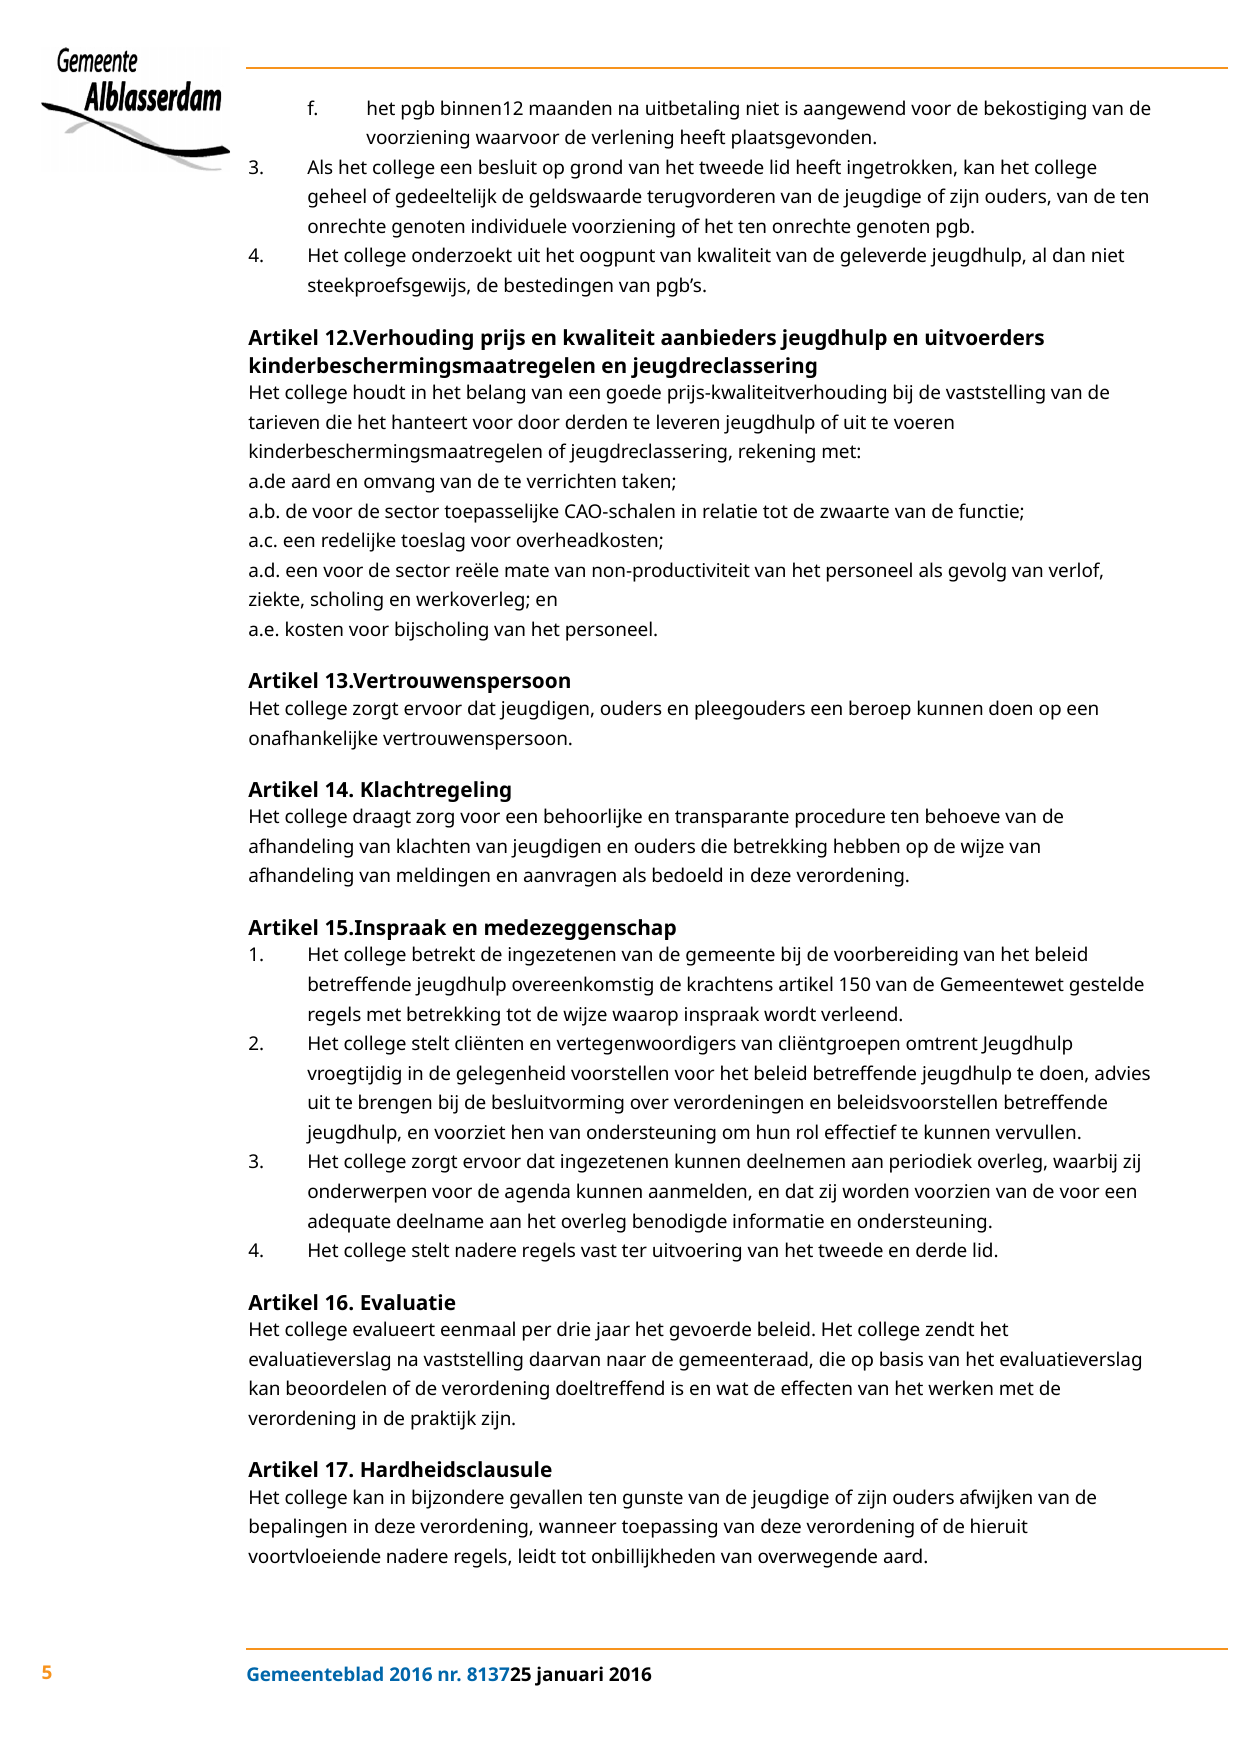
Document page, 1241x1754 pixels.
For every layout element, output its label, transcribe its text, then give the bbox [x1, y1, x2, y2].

list Het college betrekt de ingezetenen van de gemeente bij de voorbereiding van het beleid betreffende jeugdhulp overeenkomstig de krachtens artikel 150 van de Gemeentewet gestelde regels met betrekking tot de wijze waarop inspraak wordt verleend. [248, 942, 1152, 1026]
text Het college evalueert eenmaal per drie jaar het gevoerde beleid. Het college zendt het evaluatieverslag na vaststelling daarvan naar de gemeenteraad, die op basis van het evaluatieverslag kan beoordelen of de verordening doeltreffend is en wat de effecten van het werken met de verordening in de praktijk zijn. [248, 1316, 1152, 1431]
list Als het college een besluit op grond van het tweede lid heeft ingetrokken, kan het college geheel of gedeeltelijk de geldswaarde terugvorderen van de jeugdige of zijn ouders, van de ten onrechte genoten individuele voorziening of het ten onrechte genoten pgb. [248, 154, 1152, 239]
picture [41, 47, 231, 172]
text Artikel 15.Inspraak en medezeggenschap [248, 913, 1152, 942]
text a.d. een voor de sector reële mate van non-productiviteit van het personeel als gevolg van verlof, ziekte, scholing en werkoverleg; en [248, 557, 1152, 612]
text Artikel 12.Verhouding prijs en kwaliteit aanbieders jeugdhulp en uitvoerders kinderbeschermingsmaatregelen en jeugdreclassering [248, 323, 1152, 379]
text Het college draagt zorg voor een behoorlijke en transparante procedure ten behoeve van de afhandeling van klachten van jeugdigen en ouders die betrekking hebben op de wijze van afhandeling van meldingen en aanvragen als bedoeld in deze verordening. [248, 803, 1152, 888]
text a.b. de voor de sector toepasselijke CAO-schalen in relatie tot de zwaarte van de functie; [248, 498, 1152, 524]
text Artikel 17. Hardheidsclausule [248, 1455, 1152, 1484]
text Artikel 14. Klachtregeling [248, 775, 1152, 803]
text Het college houdt in het belang van een goede prijs-kwaliteitverhouding bij de vaststelling van de tarieven die het hanteert voor door derden te leveren jeugdhulp of uit te voeren kinderbeschermingsmaatregelen of jeugdreclassering, rekening met: [248, 379, 1152, 464]
list Het college stelt nadere regels vast ter uitvoering van het tweede en derde lid. [248, 1237, 1152, 1263]
text a.de aard en omvang van de te verrichten taken; [248, 468, 1152, 494]
list Het college stelt cliënten en vertegenwoordigers van cliëntgroepen omtrent Jeugdhulp vroegtijdig in de gelegenheid voorstellen voor het beleid betreffende jeugdhulp te doen, advies uit te brengen bij de besluitvorming over verordeningen en beleidsvoorstellen betreffende jeugdhulp, en voorziet hen van ondersteuning om hun rol effectief te kunnen vervullen. [248, 1030, 1152, 1145]
text Het college kan in bijzondere gevallen ten gunste van de jeugdige of zijn ouders afwijken van de bepalingen in deze verordening, wanneer toepassing van deze verordening of de hieruit voortvloeiende nadere regels, leidt tot onbillijkheden van overwegende aard. [248, 1484, 1152, 1569]
list Het college onderzoekt uit het oogpunt van kwaliteit van de geleverde jeugdhulp, al dan niet steekproefsgewijs, de bestedingen van pgb’s. [248, 243, 1152, 298]
text a.e. kosten voor bijscholing van het personeel. [248, 616, 1152, 642]
text Artikel 13.Vertrouwenspersoon [248, 667, 1152, 695]
text Het college zorgt ervoor dat jeugdigen, ouders en pleegouders een beroep kunnen doen op een onafhankelijke vertrouwenspersoon. [248, 695, 1152, 750]
text a.c. een redelijke toeslag voor overheadkosten; [248, 527, 1152, 553]
list Het college zorgt ervoor dat ingezetenen kunnen deelnemen aan periodiek overleg, waarbij zij onderwerpen voor de agenda kunnen aanmelden, en dat zij worden voorzien van de voor een adequate deelname aan het overleg benodigde informatie en ondersteuning. [248, 1149, 1152, 1233]
text Artikel 16. Evaluatie [248, 1288, 1152, 1316]
list het pgb binnen12 maanden na uitbetaling niet is aangewend voor de bekostiging van de voorziening waarvoor de verlening heeft plaatsgevonden. [307, 95, 1152, 150]
